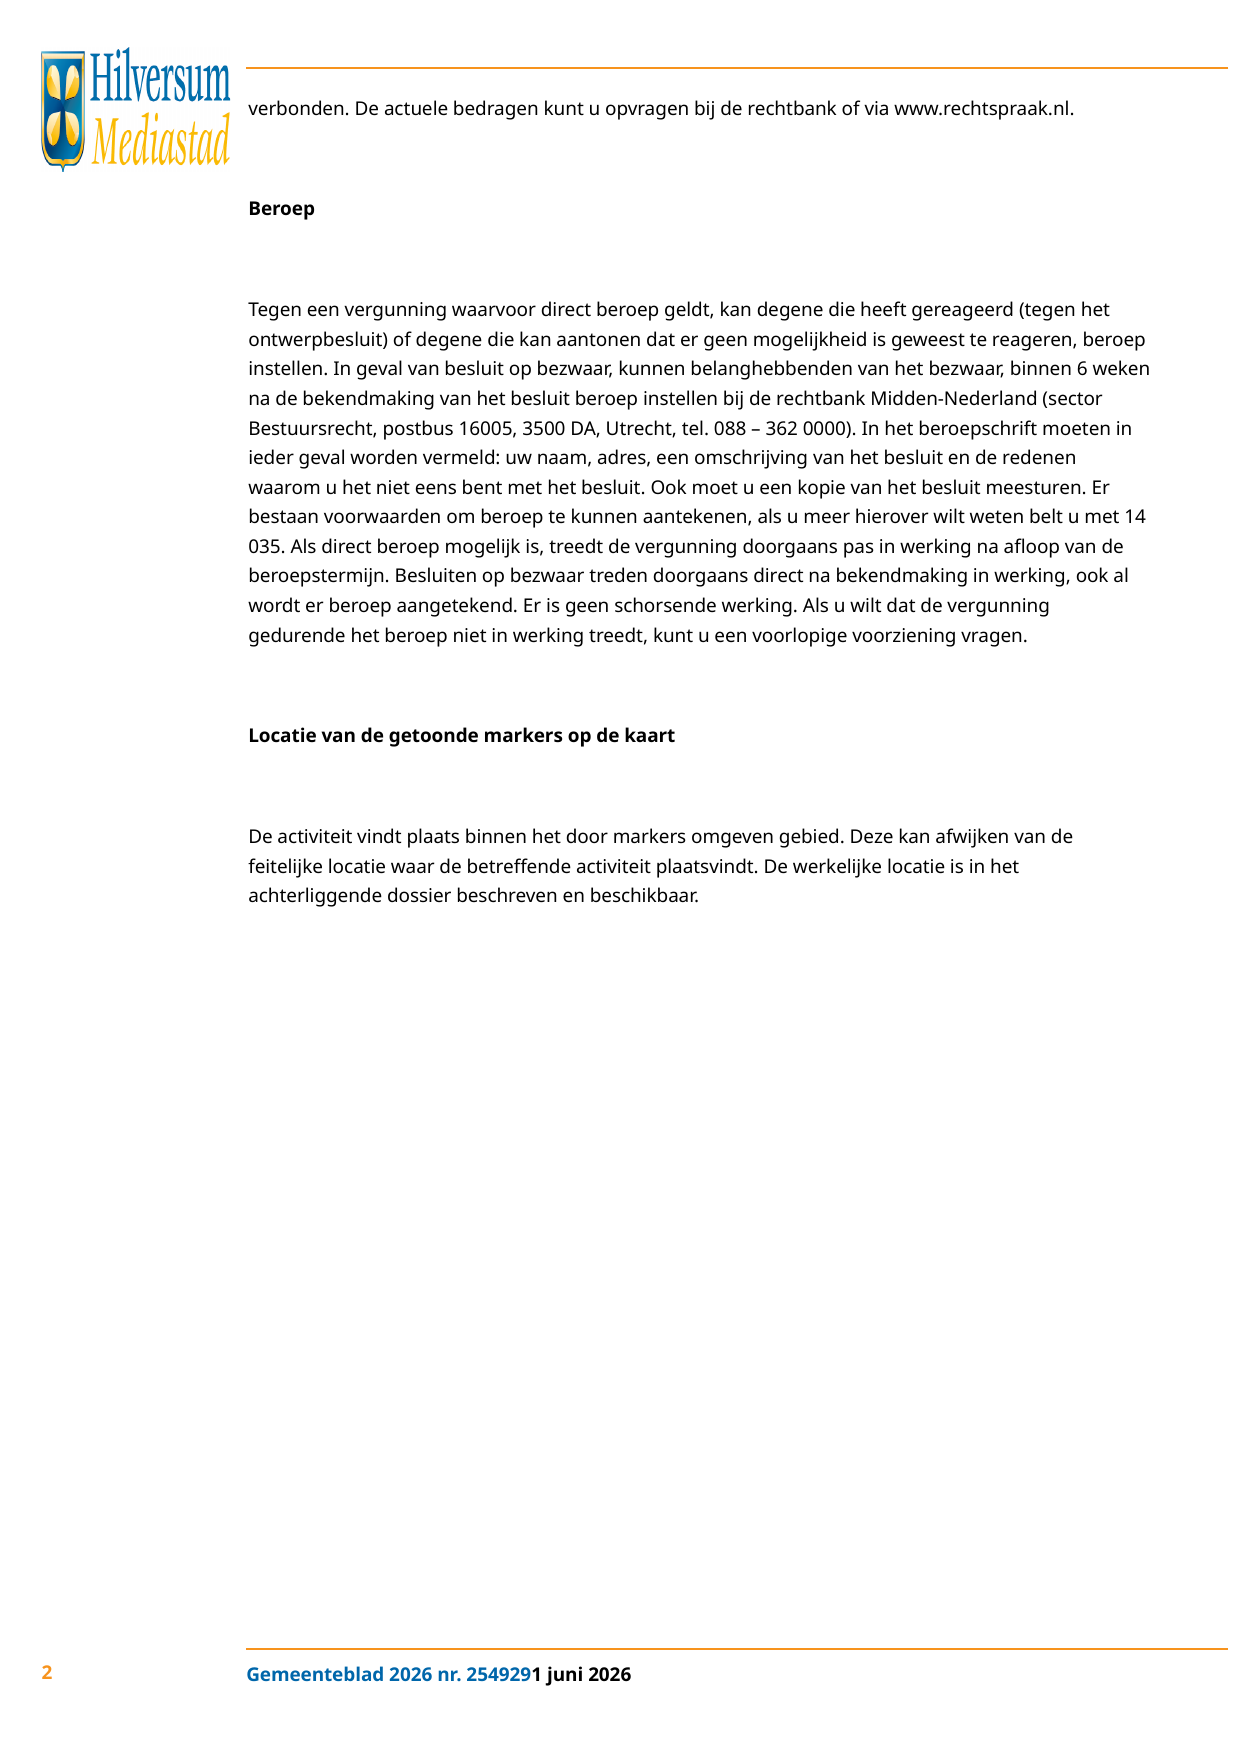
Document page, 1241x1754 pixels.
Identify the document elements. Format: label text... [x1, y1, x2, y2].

text verbonden. De actuele bedragen kunt u opvragen bij de rechtbank of via www.rechtspraak.nl. [248, 95, 1152, 121]
text Beroep [248, 196, 1152, 221]
text De activiteit vindt plaats binnen het door markers omgeven gebied. Deze kan afwijken van de feitelijke locatie waar de betreffende activiteit plaatsvindt. De werkelijke locatie is in het achterliggende dossier beschreven en beschikbaar. [248, 823, 1152, 908]
picture [41, 47, 231, 172]
text Locatie van de getoonde markers op de kaart [248, 723, 1152, 748]
text Tegen een vergunning waarvoor direct beroep geldt, kan degene die heeft gereageerd (tegen het ontwerpbesluit) of degene die kan aantonen dat er geen mogelijkheid is geweest te reageren, beroep instellen. In geval van besluit op bezwaar, kunnen belanghebbenden van het bezwaar, binnen 6 weken na de bekendmaking van het besluit beroep instellen bij de rechtbank Midden-Nederland (sector Bestuursrecht, postbus 16005, 3500 DA, Utrecht, tel. 088 – 362 0000). In het beroepschrift moeten in ieder geval worden vermeld: uw naam, adres, een omschrijving van het besluit en de redenen waarom u het niet eens bent met het besluit. Ook moet u een kopie van het besluit meesturen. Er bestaan voorwaarden om beroep te kunnen aantekenen, als u meer hierover wilt weten belt u met 14 035. Als direct beroep mogelijk is, treedt de vergunning doorgaans pas in werking na afloop van de beroepstermijn. Besluiten op bezwaar treden doorgaans direct na bekendmaking in werking, ook al wordt er beroep aangetekend. Er is geen schorsende werking. Als u wilt dat de vergunning gedurende het beroep niet in werking treedt, kunt u een voorlopige voorziening vragen. [248, 296, 1152, 648]
